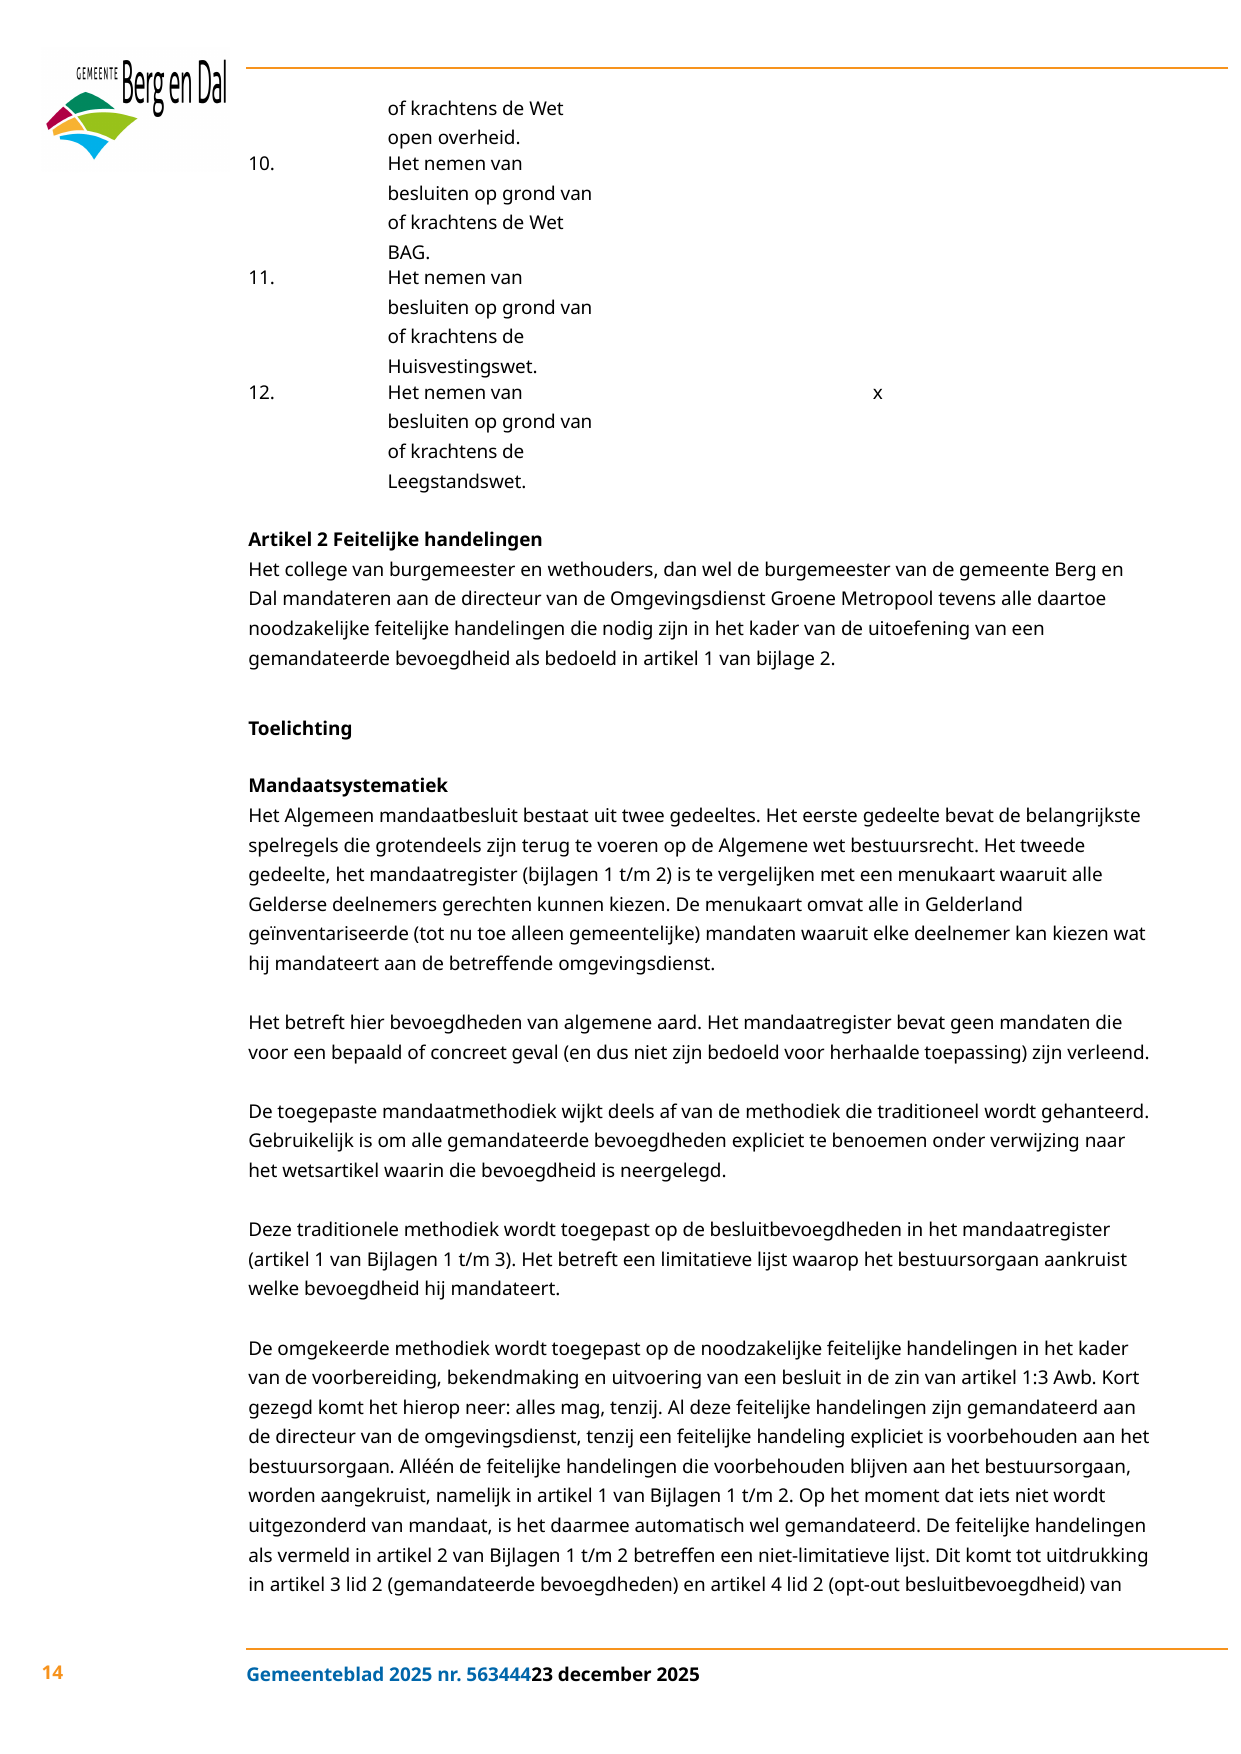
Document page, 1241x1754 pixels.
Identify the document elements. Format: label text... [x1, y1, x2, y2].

table_cell of krachtens de Wet open overheid. [388, 95, 594, 150]
table_cell [1012, 379, 1152, 493]
table_cell [1012, 150, 1152, 264]
text Mandaatsystematiek [248, 773, 1152, 798]
text Het college van burgemeester en wethouders, dan wel de burgemeester van de gemeente Berg en Dal mandateren aan de directeur van de Omgevingsdienst Groene Metropool tevens alle daartoe noodzakelijke feitelijke handelingen die nodig zijn in het kader van de uitoefening van een gemandateerde bevoegdheid als bedoeld in artikel 1 van bijlage 2. [248, 556, 1152, 670]
table_cell [594, 95, 733, 150]
text Het Algemeen mandaatbesluit bestaat uit twee gedeeltes. Het eerste gedeelte bevat de belangrijkste spelregels die grotendeels zijn terug te voeren op de Algemene wet bestuursrecht. Het tweede gedeelte, het mandaatregister (bijlagen 1 t/m 2) is te vergelijken met een menukaart waaruit alle Gelderse deelnemers gerechten kunnen kiezen. De menukaart omvat alle in Gelderland geïnventariseerde (tot nu toe alleen gemeentelijke) mandaten waaruit elke deelnemer kan kiezen wat hij mandateert aan de betreffende omgevingsdienst. [248, 802, 1152, 976]
table_cell [733, 95, 873, 150]
table_cell 11. [248, 265, 387, 379]
text Toelichting [248, 704, 1152, 743]
table_cell 12. [248, 379, 387, 493]
table_cell 10. [248, 150, 387, 264]
table_cell [873, 265, 1012, 379]
table_cell Het nemen van besluiten op grond van of krachtens de Huisvestingswet. [388, 265, 594, 379]
picture [41, 47, 231, 172]
table_cell [733, 150, 873, 264]
table_cell [1012, 265, 1152, 379]
table_cell [594, 265, 733, 379]
text Deze traditionele methodiek wordt toegepast op de besluitbevoegdheden in het mandaatregister (artikel 1 van Bijlagen 1 t/m 3). Het betreft een limitatieve lijst waarop het bestuursorgaan aankruist welke bevoegdheid hij mandateert. [248, 1216, 1152, 1301]
text Artikel 2 Feitelijke handelingen [248, 526, 1152, 552]
table_cell [1012, 95, 1152, 150]
text De toegepaste mandaatmethodiek wijkt deels af van de methodiek die traditioneel wordt gehanteerd. Gebruikelijk is om alle gemandateerde bevoegdheden expliciet te benoemen onder verwijzing naar het wetsartikel waarin die bevoegdheid is neergelegd. [248, 1098, 1152, 1183]
table_cell [733, 265, 873, 379]
table_cell x [873, 379, 1012, 493]
table_cell [248, 95, 387, 150]
table_cell Het nemen van besluiten op grond van of krachtens de Leegstandswet. [388, 379, 594, 493]
table_cell [594, 379, 733, 493]
table_cell Het nemen van besluiten op grond van of krachtens de Wet BAG. [388, 150, 594, 264]
table_cell [873, 95, 1012, 150]
table_cell [733, 379, 873, 493]
table_cell [594, 150, 733, 264]
text De omgekeerde methodiek wordt toegepast op de noodzakelijke feitelijke handelingen in het kader van de voorbereiding, bekendmaking en uitvoering van een besluit in de zin van artikel 1:3 Awb. Kort gezegd komt het hierop neer: alles mag, tenzij. Al deze feitelijke handelingen zijn gemandateerd aan de directeur van de omgevingsdienst, tenzij een feitelijke handeling expliciet is voorbehouden aan het bestuursorgaan. Alléén de feitelijke handelingen die voorbehouden blijven aan het bestuursorgaan, worden aangekruist, namelijk in artikel 1 van Bijlagen 1 t/m 2. Op het moment dat iets niet wordt uitgezonderd van mandaat, is het daarmee automatisch wel gemandateerd. De feitelijke handelingen als vermeld in artikel 2 van Bijlagen 1 t/m 2 betreffen een niet-limitatieve lijst. Dit komt tot uitdrukking in artikel 3 lid 2 (gemandateerde bevoegdheden) en artikel 4 lid 2 (opt-out besluitbevoegdheid) van [248, 1335, 1152, 1597]
table_cell [873, 150, 1012, 264]
text Het betreft hier bevoegdheden van algemene aard. Het mandaatregister bevat geen mandaten die voor een bepaald of concreet geval (en dus niet zijn bedoeld voor herhaalde toepassing) zijn verleend. [248, 1009, 1152, 1065]
